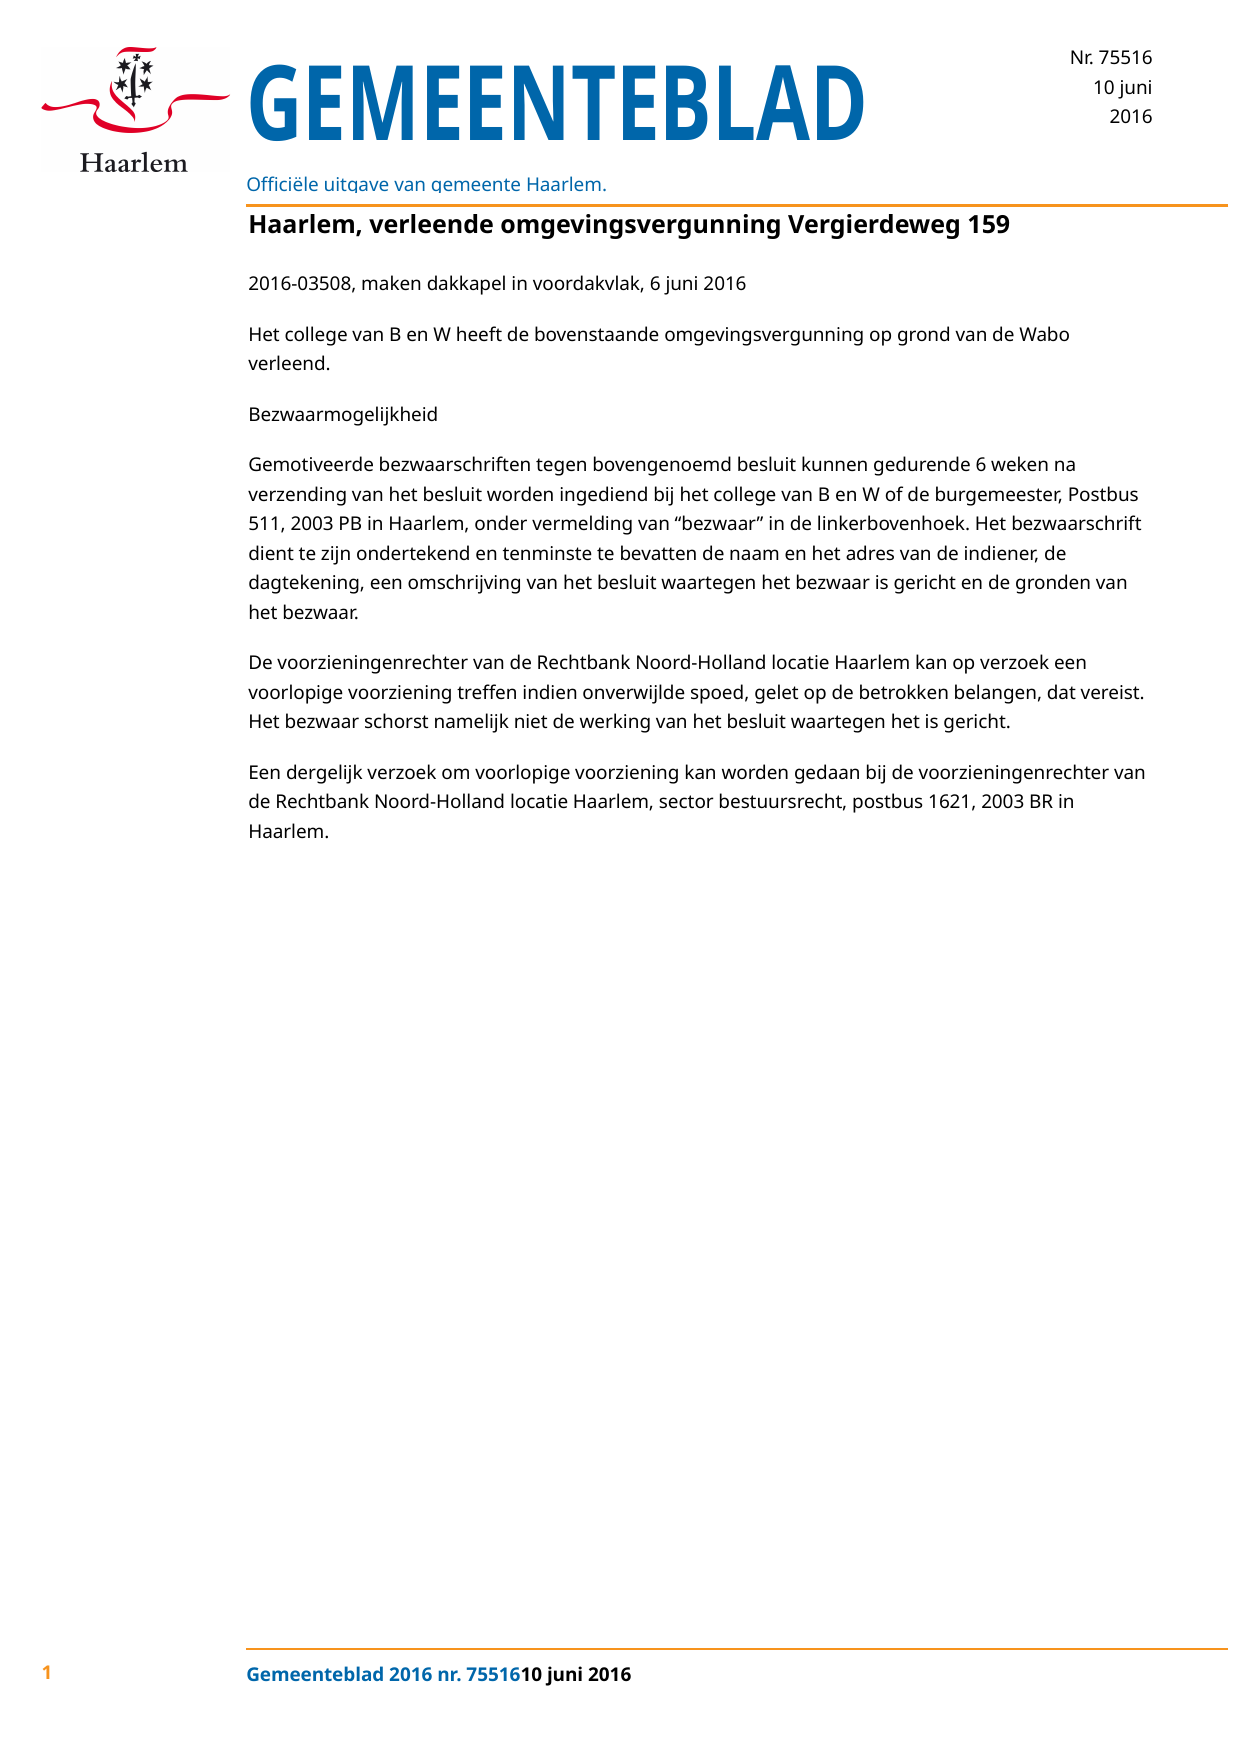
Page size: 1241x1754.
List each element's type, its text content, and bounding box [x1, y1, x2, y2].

text Bezwaarmogelijkheid [248, 401, 1152, 426]
text Gemotiveerde bezwaarschriften tegen bovengenoemd besluit kunnen gedurende 6 weken na verzending van het besluit worden ingediend bij het college van B en W of de burgemeester, Postbus 511, 2003 PB in Haarlem, onder vermelding van “bezwaar” in de linkerbovenhoek. Het bezwaarschrift dient te zijn ondertekend en tenminste te bevatten de naam en het adres van de indiener, de dagtekening, een omschrijving van het besluit waartegen het bezwaar is gericht en de gronden van het bezwaar. [248, 451, 1152, 625]
text Een dergelijk verzoek om voorlopige voorziening kan worden gedaan bij de voorzieningenrechter van de Rechtbank Noord-Holland locatie Haarlem, sector bestuursrecht, postbus 1621, 2003 BR in Haarlem. [248, 759, 1152, 844]
text De voorzieningenrechter van de Rechtbank Noord-Holland locatie Haarlem kan op verzoek een voorlopige voorziening treffen indien onverwijlde spoed, gelet op de betrokken belangen, dat vereist. Het bezwaar schorst namelijk niet de werking van het besluit waartegen het is gericht. [248, 649, 1152, 734]
text Haarlem, verleende omgevingsvergunning Vergierdeweg 159 [248, 207, 1152, 241]
text Het college van B en W heeft de bovenstaande omgevingsvergunning op grond van de Wabo verleend. [248, 321, 1152, 376]
picture [41, 47, 231, 172]
text 2016-03508, maken dakkapel in voordakvlak, 6 juni 2016 [248, 270, 1152, 296]
